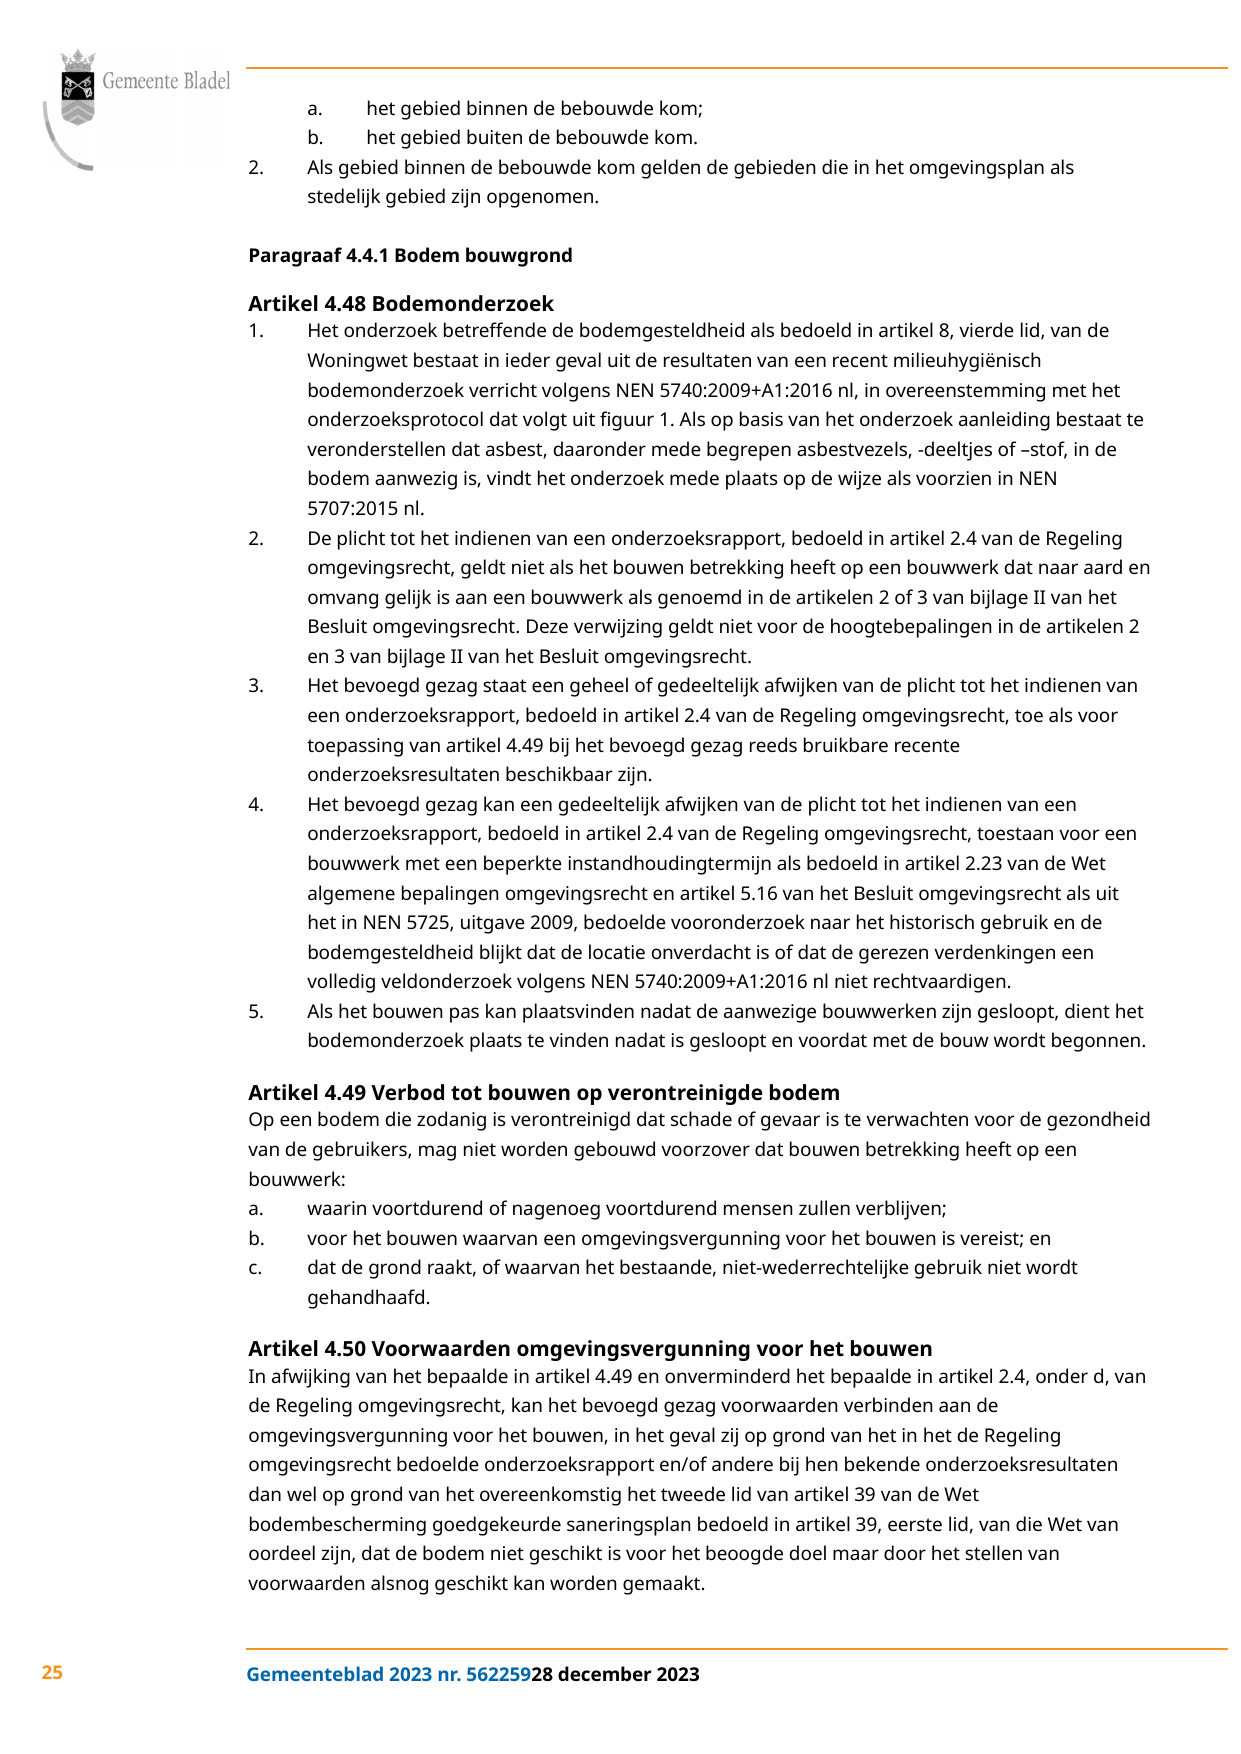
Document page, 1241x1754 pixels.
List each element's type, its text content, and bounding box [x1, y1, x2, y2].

list Het bevoegd gezag staat een geheel of gedeeltelijk afwijken van de plicht tot het indienen van een onderzoeksrapport, bedoeld in artikel 2.4 van de Regeling omgevingsrecht, toe als voor toepassing van artikel 4.49 bij het bevoegd gezag reeds bruikbare recente onderzoeksresultaten beschikbaar zijn. [248, 673, 1152, 787]
text In afwijking van het bepaalde in artikel 4.49 en onverminderd het bepaalde in artikel 2.4, onder d, van de Regeling omgevingsrecht, kan het bevoegd gezag voorwaarden verbinden aan de omgevingsvergunning voor het bouwen, in het geval zij op grond van het in het de Regeling omgevingsrecht bedoelde onderzoeksrapport en/of andere bij hen bekende onderzoeksresultaten dan wel op grond van het overeenkomstig het tweede lid van artikel 39 van de Wet bodembescherming goedgekeurde saneringsplan bedoeld in artikel 39, eerste lid, van die Wet van oordeel zijn, dat de bodem niet geschikt is voor het beoogde doel maar door het stellen van voorwaarden alsnog geschikt kan worden gemaakt. [248, 1363, 1152, 1596]
picture [41, 47, 231, 172]
list waarin voortdurend of nagenoeg voortdurend mensen zullen verblijven; [248, 1195, 1152, 1221]
list Als gebied binnen de bebouwde kom gelden de gebieden die in het omgevingsplan als stedelijk gebied zijn opgenomen. [248, 154, 1152, 209]
list De plicht tot het indienen van een onderzoeksrapport, bedoeld in artikel 2.4 van de Regeling omgevingsrecht, geldt niet als het bouwen betrekking heeft op een bouwwerk dat naar aard en omvang gelijk is aan een bouwwerk als genoemd in de artikelen 2 of 3 van bijlage II van het Besluit omgevingsrecht. Deze verwijzing geldt niet voor de hoogtebepalingen in de artikelen 2 en 3 van bijlage II van het Besluit omgevingsrecht. [248, 525, 1152, 669]
list Als het bouwen pas kan plaatsvinden nadat de aanwezige bouwwerken zijn gesloopt, dient het bodemonderzoek plaats te vinden nadat is gesloopt en voordat met de bouw wordt begonnen. [248, 998, 1152, 1053]
text Artikel 4.48 Bodemonderzoek [248, 289, 1152, 318]
list dat de grond raakt, of waarvan het bestaande, niet-wederrechtelijke gebruik niet wordt gehandhaafd. [248, 1254, 1152, 1310]
text Artikel 4.50 Voorwaarden omgevingsvergunning voor het bouwen [248, 1334, 1152, 1363]
text Op een bodem die zodanig is verontreinigd dat schade of gevaar is te verwachten voor de gezondheid van de gebruikers, mag niet worden gebouwd voorzover dat bouwen betrekking heeft op een bouwwerk: [248, 1107, 1152, 1191]
text Artikel 4.49 Verbod tot bouwen op verontreinigde bodem [248, 1078, 1152, 1107]
list het gebied binnen de bebouwde kom; [307, 95, 1152, 121]
list Het onderzoek betreffende de bodemgesteldheid als bedoeld in artikel 8, vierde lid, van de Woningwet bestaat in ieder geval uit de resultaten van een recent milieuhygiënisch bodemonderzoek verricht volgens NEN 5740:2009+A1:2016 nl, in overeenstemming met het onderzoeksprotocol dat volgt uit figuur 1. Als op basis van het onderzoek aanleiding bestaat te veronderstellen dat asbest, daaronder mede begrepen asbestvezels, -deeltjes of –stof, in de bodem aanwezig is, vindt het onderzoek mede plaats op de wijze als voorzien in NEN 5707:2015 nl. [248, 318, 1152, 521]
list voor het bouwen waarvan een omgevingsvergunning voor het bouwen is vereist; en [248, 1225, 1152, 1251]
list Het bevoegd gezag kan een gedeeltelijk afwijken van de plicht tot het indienen van een onderzoeksrapport, bedoeld in artikel 2.4 van de Regeling omgevingsrecht, toestaan voor een bouwwerk met een beperkte instandhoudingtermijn als bedoeld in artikel 2.23 van de Wet algemene bepalingen omgevingsrecht en artikel 5.16 van het Besluit omgevingsrecht als uit het in NEN 5725, uitgave 2009, bedoelde vooronderzoek naar het historisch gebruik en de bodemgesteldheid blijkt dat de locatie onverdacht is of dat de gerezen verdenkingen een volledig veldonderzoek volgens NEN 5740:2009+A1:2016 nl niet rechtvaardigen. [248, 791, 1152, 994]
text Paragraaf 4.4.1 Bodem bouwgrond [248, 243, 1152, 268]
list het gebied buiten de bebouwde kom. [307, 124, 1152, 150]
